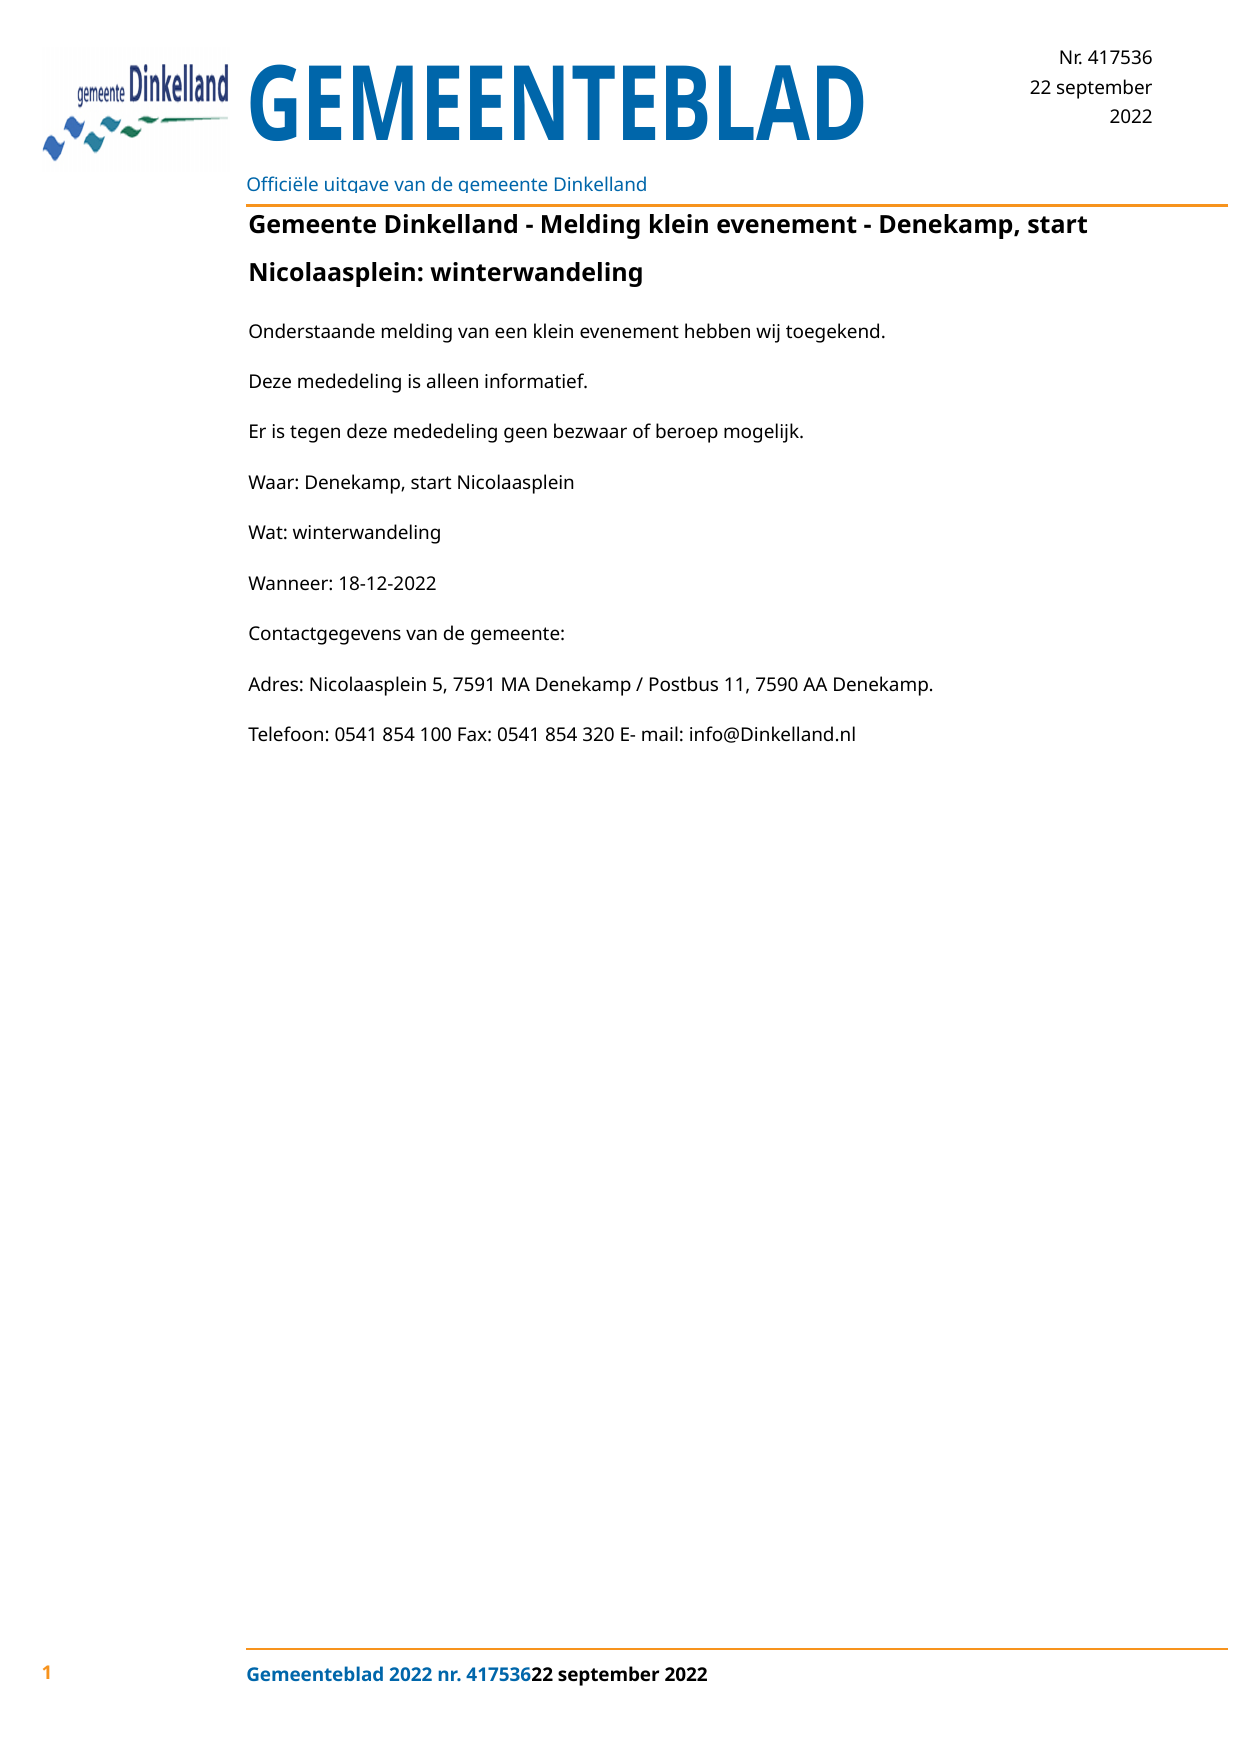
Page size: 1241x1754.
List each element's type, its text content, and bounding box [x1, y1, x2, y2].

text Waar: Denekamp, start Nicolaasplein [248, 469, 1152, 495]
text Contactgegevens van de gemeente: [248, 620, 1152, 646]
text Adres: Nicolaasplein 5, 7591 MA Denekamp / Postbus 11, 7590 AA Denekamp. [248, 671, 1152, 697]
text Deze mededeling is alleen informatief. [248, 368, 1152, 394]
text Er is tegen deze mededeling geen bezwaar of beroep mogelijk. [248, 419, 1152, 444]
picture [41, 47, 231, 172]
text Wanneer: 18-12-2022 [248, 570, 1152, 596]
text Telefoon: 0541 854 100 Fax: 0541 854 320 E- mail: info@Dinkelland.nl [248, 721, 1152, 747]
text Gemeente Dinkelland - Melding klein evenement - Denekamp, start Nicolaasplein: winterwandeling [248, 207, 1152, 288]
text Wat: winterwandeling [248, 519, 1152, 545]
text Onderstaande melding van een klein evenement hebben wij toegekend. [248, 318, 1152, 344]
